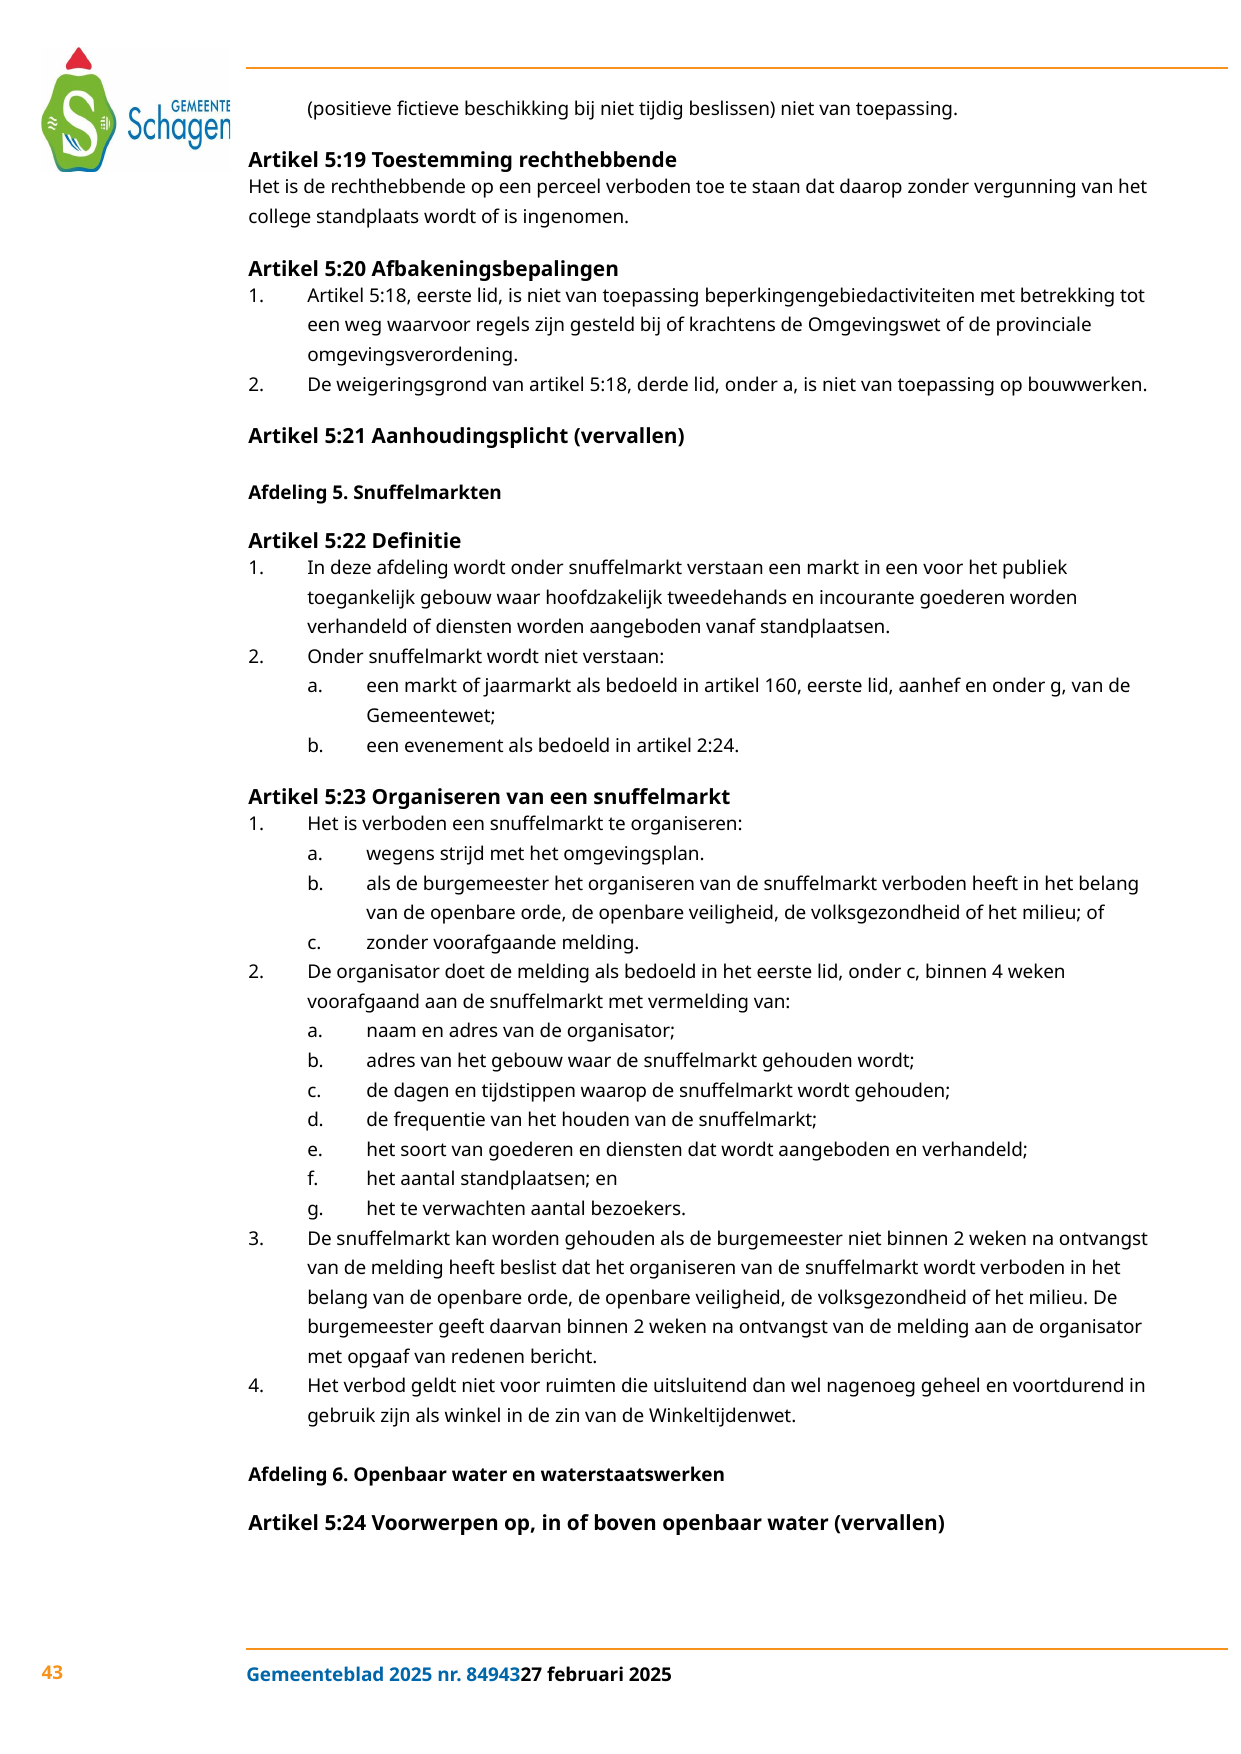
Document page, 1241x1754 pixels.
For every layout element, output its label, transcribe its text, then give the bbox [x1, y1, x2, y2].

list een markt of jaarmarkt als bedoeld in artikel 160, eerste lid, aanhef en onder g, van de Gemeentewet; [307, 673, 1152, 728]
list Onder snuffelmarkt wordt niet verstaan: [248, 643, 1152, 669]
text Artikel 5:24 Voorwerpen op, in of boven openbaar water (vervallen) [248, 1508, 1152, 1536]
list De organisator doet de melding als bedoeld in het eerste lid, onder c, binnen 4 weken voorafgaand aan de snuffelmarkt met vermelding van: [248, 958, 1152, 1014]
list het soort van goederen en diensten dat wordt aangeboden en verhandeld; [307, 1136, 1152, 1162]
text Het is de rechthebbende op een perceel verboden toe te staan dat daarop zonder vergunning van het college standplaats wordt of is ingenomen. [248, 174, 1152, 229]
text Artikel 5:23 Organiseren van een snuffelmarkt [248, 782, 1152, 811]
text Artikel 5:22 Definitie [248, 526, 1152, 554]
list de dagen en tijdstippen waarop de snuffelmarkt wordt gehouden; [307, 1077, 1152, 1103]
list Artikel 5:18, eerste lid, is niet van toepassing beperkingengebiedactiviteiten met betrekking tot een weg waarvoor regels zijn gesteld bij of krachtens de Omgevingswet of de provinciale omgevingsverordening. [248, 282, 1152, 367]
list een evenement als bedoeld in artikel 2:24. [307, 732, 1152, 757]
text Afdeling 6. Openbaar water en waterstaatswerken [248, 1461, 1152, 1487]
list het te verwachten aantal bezoekers. [307, 1195, 1152, 1221]
text Artikel 5:19 Toestemming rechthebbende [248, 145, 1152, 174]
list adres van het gebouw waar de snuffelmarkt gehouden wordt; [307, 1047, 1152, 1073]
text Artikel 5:20 Afbakeningsbepalingen [248, 254, 1152, 282]
list De snuffelmarkt kan worden gehouden als de burgemeester niet binnen 2 weken na ontvangst van de melding heeft beslist dat het organiseren van de snuffelmarkt wordt verboden in het belang van de openbare orde, de openbare veiligheid, de volksgezondheid of het milieu. De burgemeester geeft daarvan binnen 2 weken na ontvangst van de melding aan de organisator met opgaaf van redenen bericht. [248, 1225, 1152, 1369]
list de frequentie van het houden van de snuffelmarkt; [307, 1106, 1152, 1132]
picture [41, 47, 231, 172]
list als de burgemeester het organiseren van de snuffelmarkt verboden heeft in het belang van de openbare orde, de openbare veiligheid, de volksgezondheid of het milieu; of [307, 870, 1152, 925]
list (positieve fictieve beschikking bij niet tijdig beslissen) niet van toepassing. [248, 95, 1152, 121]
text Artikel 5:21 Aanhoudingsplicht (vervallen) [248, 421, 1152, 450]
list wegens strijd met het omgevingsplan. [307, 840, 1152, 866]
list Het verbod geldt niet voor ruimten die uitsluitend dan wel nagenoeg geheel en voortdurend in gebruik zijn als winkel in de zin van de Winkeltijdenwet. [248, 1373, 1152, 1428]
list zonder voorafgaande melding. [307, 929, 1152, 955]
list De weigeringsgrond van artikel 5:18, derde lid, onder a, is niet van toepassing op bouwwerken. [248, 371, 1152, 397]
list het aantal standplaatsen; en [307, 1166, 1152, 1191]
list In deze afdeling wordt onder snuffelmarkt verstaan een markt in een voor het publiek toegankelijk gebouw waar hoofdzakelijk tweedehands en incourante goederen worden verhandeld of diensten worden aangeboden vanaf standplaatsen. [248, 554, 1152, 639]
text Afdeling 5. Snuffelmarkten [248, 479, 1152, 505]
list naam en adres van de organisator; [307, 1018, 1152, 1043]
list Het is verboden een snuffelmarkt te organiseren: [248, 811, 1152, 836]
